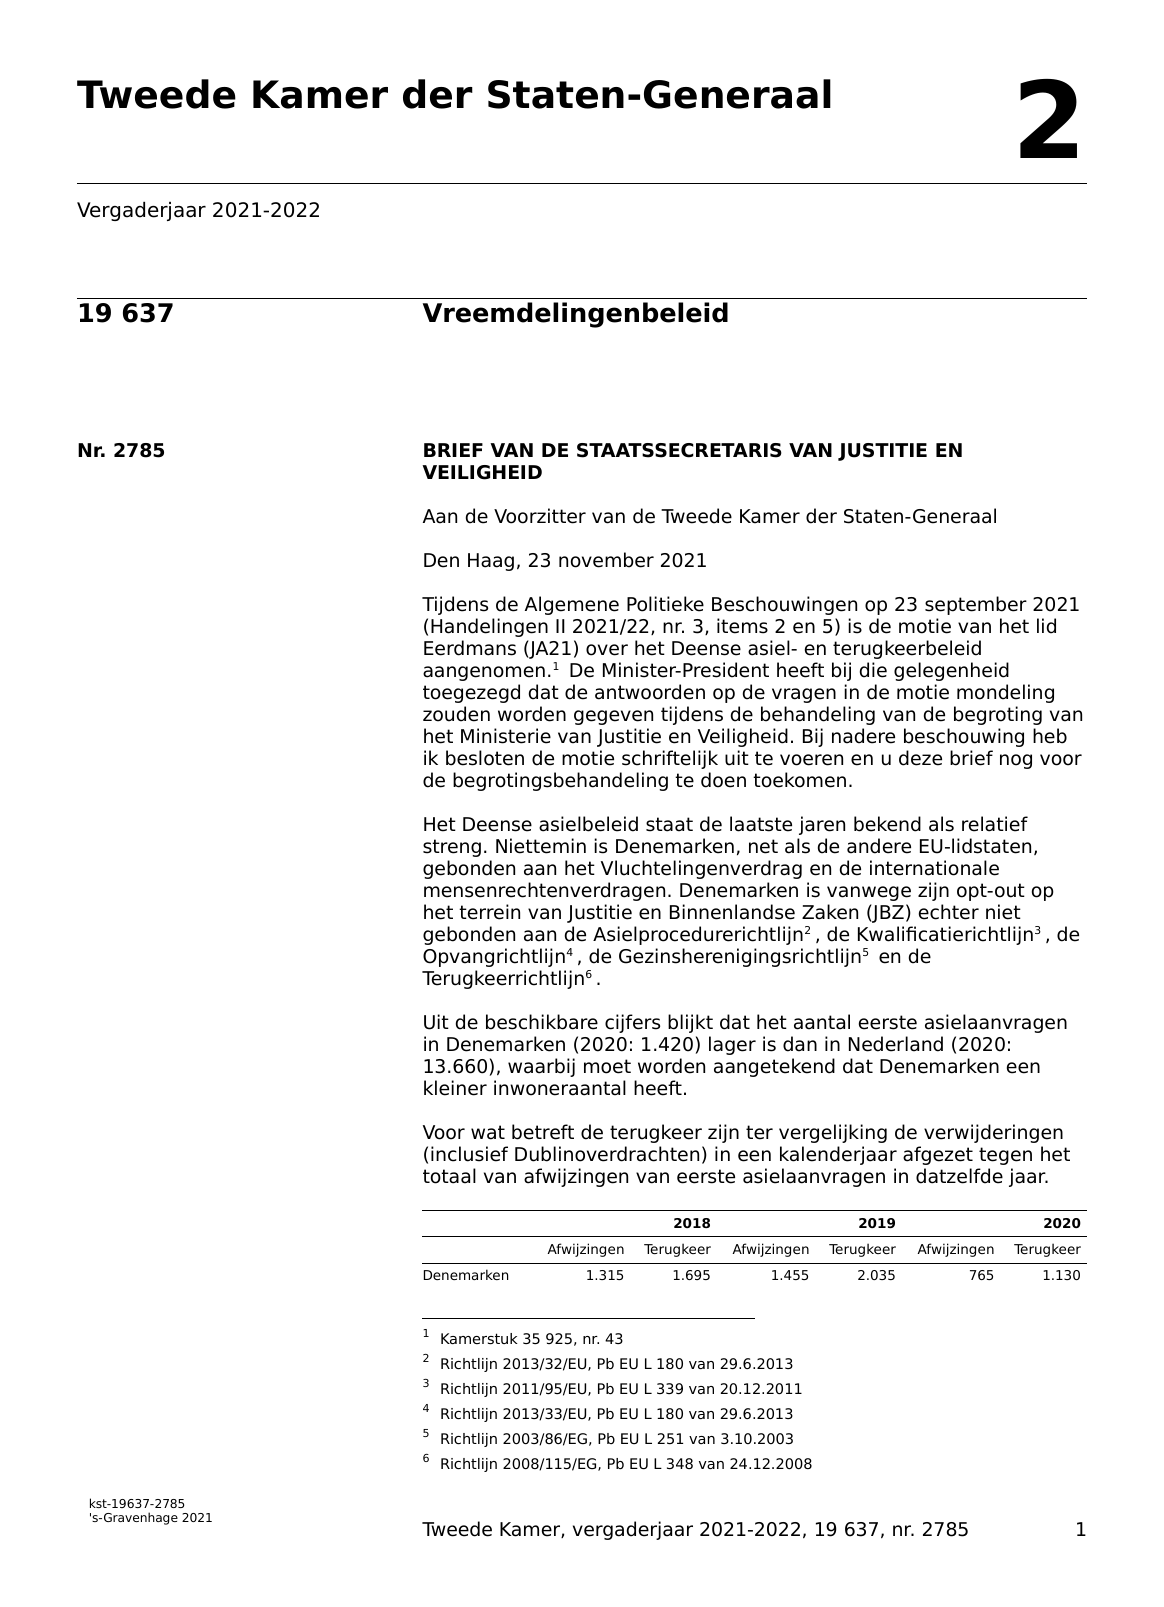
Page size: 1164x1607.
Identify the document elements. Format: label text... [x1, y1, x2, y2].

text Richtlijn 2013/32/EU, Pb EU L 180 van 29.6.2013 [422, 1352, 1087, 1374]
text 's-Gravenhage 2021 [88, 1511, 323, 1525]
text Tijdens de Algemene Politieke Beschouwingen op 23 september 2021 (Handelingen II 2021/22, nr. 3, items 2 en 5) is de motie van het lid Eerdmans (JA21) over het Deense asiel- en terugkeerbeleid aangenomen. De Minister-President heeft bij die gelegenheid toegezegd dat de antwoorden op de vragen in de motie mondeling zouden worden gegeven tijdens de behandeling van de begroting van het Ministerie van Justitie en Veiligheid. Bij nadere beschouwing heb ik besloten de motie schriftelijk uit te voeren en u deze brief nog voor de begrotingsbehandeling te doen toekomen. [422, 594, 1087, 792]
text Richtlijn 2011/95/EU, Pb EU L 339 van 20.12.2011 [422, 1377, 1087, 1399]
text Den Haag, 23 november 2021 [422, 550, 1087, 572]
table_cell 1.695 [630, 1264, 717, 1284]
table_cell Afwijzingen [902, 1237, 1000, 1262]
table_cell Afwijzingen [717, 1237, 815, 1262]
table_cell 1.455 [717, 1264, 815, 1284]
text kst-19637-2785 [88, 1497, 323, 1511]
table_cell 2.035 [815, 1264, 902, 1284]
table_cell Afwijzingen [531, 1237, 630, 1262]
text Kamerstuk 35 925, nr. 43 [422, 1327, 1087, 1349]
text Uit de beschikbare cijfers blijkt dat het aantal eerste asielaanvragen in Denemarken (2020: 1.420) lager is dan in Nederland (2020: 13.660), waarbij moet worden aangetekend dat Denemarken een kleiner inwoneraantal heeft. [422, 1012, 1087, 1100]
text Het Deense asielbeleid staat de laatste jaren bekend als relatief streng. Niettemin is Denemarken, net als de andere EU-lidstaten, gebonden aan het Vluchtelingenverdrag en de internationale mensenrechtenverdragen. Denemarken is vanwege zijn opt-out op het terrein van Justitie en Binnenlandse Zaken (JBZ) echter niet gebonden aan de Asielprocedurerichtlijn, de Kwalificatierichtlijn, de Opvangrichtlijn, de Gezinsherenigingsrichtlijn en de Terugkeerrichtlijn. [422, 814, 1087, 990]
table_cell Terugkeer [630, 1237, 717, 1262]
table_cell 765 [902, 1264, 1000, 1284]
table_cell Terugkeer [1000, 1237, 1087, 1262]
table_header 2018 [531, 1211, 717, 1236]
table_cell Denemarken [422, 1264, 531, 1284]
table_cell Vergaderjaar 2021-2022 [77, 184, 1087, 298]
table_header Tweede Kamer der Staten-Generaal [77, 59, 886, 183]
table_header 2019 [717, 1211, 902, 1236]
table_header 2020 [902, 1211, 1087, 1236]
table_cell 1.130 [1000, 1264, 1087, 1284]
table_cell [422, 1237, 531, 1262]
table_header [422, 1211, 531, 1236]
subtitle 19 637 Vreemdelingenbeleid [77, 299, 1087, 329]
subtitle Nr. 2785 BRIEF VAN DE STAATSSECRETARIS VAN JUSTITIE EN VEILIGHEID [77, 440, 1087, 484]
text Richtlijn 2008/115/EG, Pb EU L 348 van 24.12.2008 [422, 1452, 1087, 1474]
text Richtlijn 2003/86/EG, Pb EU L 251 van 3.10.2003 [422, 1427, 1087, 1449]
text Richtlijn 2013/33/EU, Pb EU L 180 van 29.6.2013 [422, 1402, 1087, 1424]
table_cell 1.315 [531, 1264, 630, 1284]
table_header 2 [886, 59, 1087, 183]
text Aan de Voorzitter van de Tweede Kamer der Staten-Generaal [422, 506, 1087, 528]
table_cell Terugkeer [815, 1237, 902, 1262]
text Voor wat betreft de terugkeer zijn ter vergelijking de verwijderingen (inclusief Dublinoverdrachten) in een kalenderjaar afgezet tegen het totaal van afwijzingen van eerste asielaanvragen in datzelfde jaar. [422, 1122, 1087, 1188]
